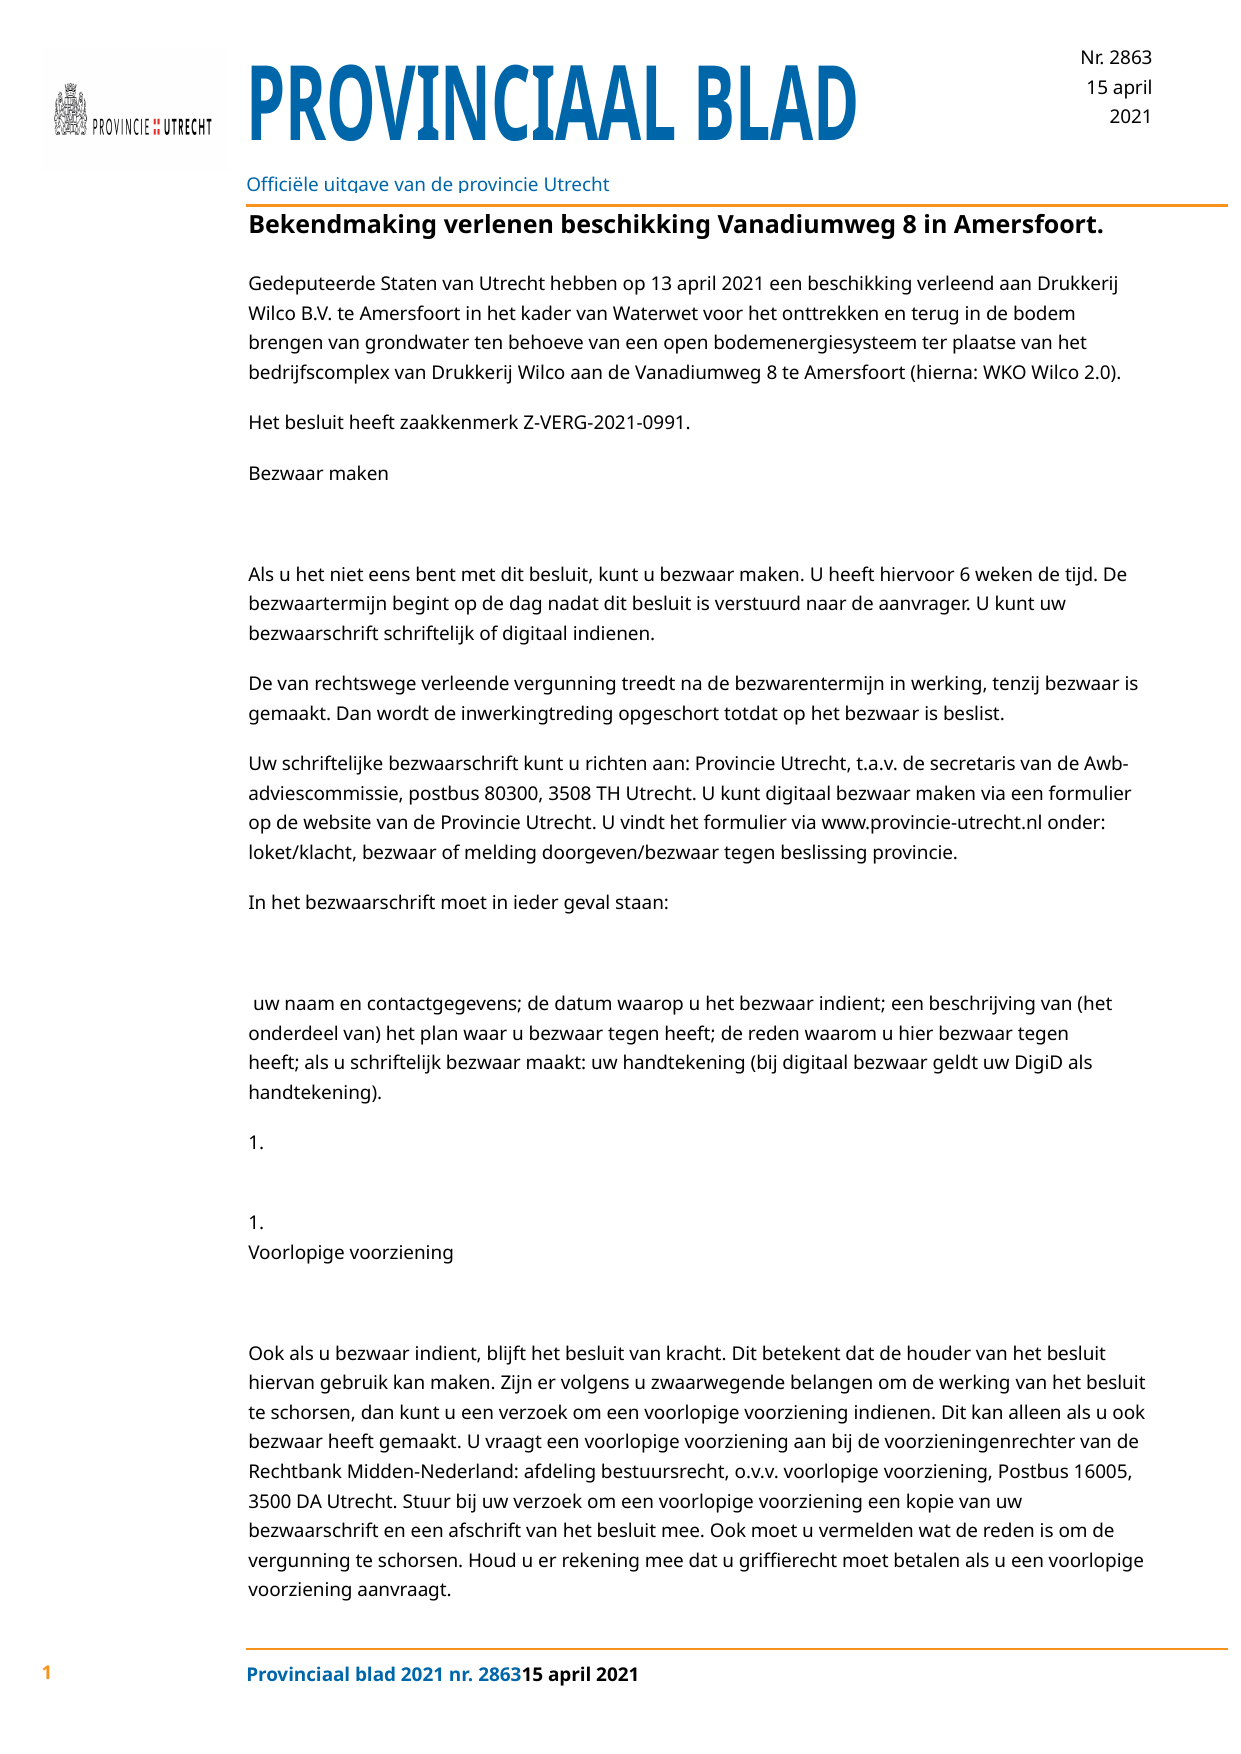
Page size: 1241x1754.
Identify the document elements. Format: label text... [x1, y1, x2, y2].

text Als u het niet eens bent met dit besluit, kunt u bezwaar maken. U heeft hiervoor 6 weken de tijd. De bezwaartermijn begint op de dag nadat dit besluit is verstuurd naar de aanvrager. U kunt uw bezwaarschrift schriftelijk of digitaal indienen. [248, 561, 1152, 646]
text Voorlopige voorziening [248, 1239, 1152, 1265]
text De van rechtswege verleende vergunning treedt na de bezwarentermijn in werking, tenzij bezwaar is gemaakt. Dan wordt de inwerkingtreding opgeschort totdat op het bezwaar is beslist. [248, 670, 1152, 726]
text Ook als u bezwaar indient, blijft het besluit van kracht. Dit betekent dat de houder van het besluit hiervan gebruik kan maken. Zijn er volgens u zwaarwegende belangen om de werking van het besluit te schorsen, dan kunt u een verzoek om een voorlopige voorziening indienen. Dit kan alleen als u ook bezwaar heeft gemaakt. U vraagt een voorlopige voorziening aan bij de voorzieningenrechter van de Rechtbank Midden-Nederland: afdeling bestuursrecht, o.v.v. voorlopige voorziening, Postbus 16005, 3500 DA Utrecht. Stuur bij uw verzoek om een voorlopige voorziening een kopie van uw bezwaarschrift en een afschrift van het besluit mee. Ook moet u vermelden wat de reden is om de vergunning te schorsen. Houd u er rekening mee dat u griffierecht moet betalen als u een voorlopige voorziening aanvraagt. [248, 1340, 1152, 1602]
text Uw schriftelijke bezwaarschrift kunt u richten aan: Provincie Utrecht, t.a.v. de secretaris van de Awb-adviescommissie, postbus 80300, 3508 TH Utrecht. U kunt digitaal bezwaar maken via een formulier op de website van de Provincie Utrecht. U vindt het formulier via www.provincie-utrecht.nl onder: loket/klacht, bezwaar of melding doorgeven/bezwaar tegen beslissing provincie. [248, 750, 1152, 865]
picture [41, 47, 231, 172]
text Bekendmaking verlenen beschikking Vanadiumweg 8 in Amersfoort. [248, 207, 1152, 241]
text Gedeputeerde Staten van Utrecht hebben op 13 april 2021 een beschikking verleend aan Drukkerij Wilco B.V. te Amersfoort in het kader van Waterwet voor het onttrekken en terug in de bodem brengen van grondwater ten behoeve van een open bodemenergiesysteem ter plaatse van het bedrijfscomplex van Drukkerij Wilco aan de Vanadiumweg 8 te Amersfoort (hierna: WKO Wilco 2.0). [248, 270, 1152, 385]
text uw naam en contactgegevens; de datum waarop u het bezwaar indient; een beschrijving van (het onderdeel van) het plan waar u bezwaar tegen heeft; de reden waarom u hier bezwaar tegen heeft; als u schriftelijk bezwaar maakt: uw handtekening (bij digitaal bezwaar geldt uw DigiD als handtekening). [248, 990, 1152, 1105]
text In het bezwaarschrift moet in ieder geval staan: [248, 889, 1152, 915]
text Het besluit heeft zaakkenmerk Z-VERG-2021-0991. [248, 409, 1152, 435]
text Bezwaar maken [248, 460, 1152, 486]
